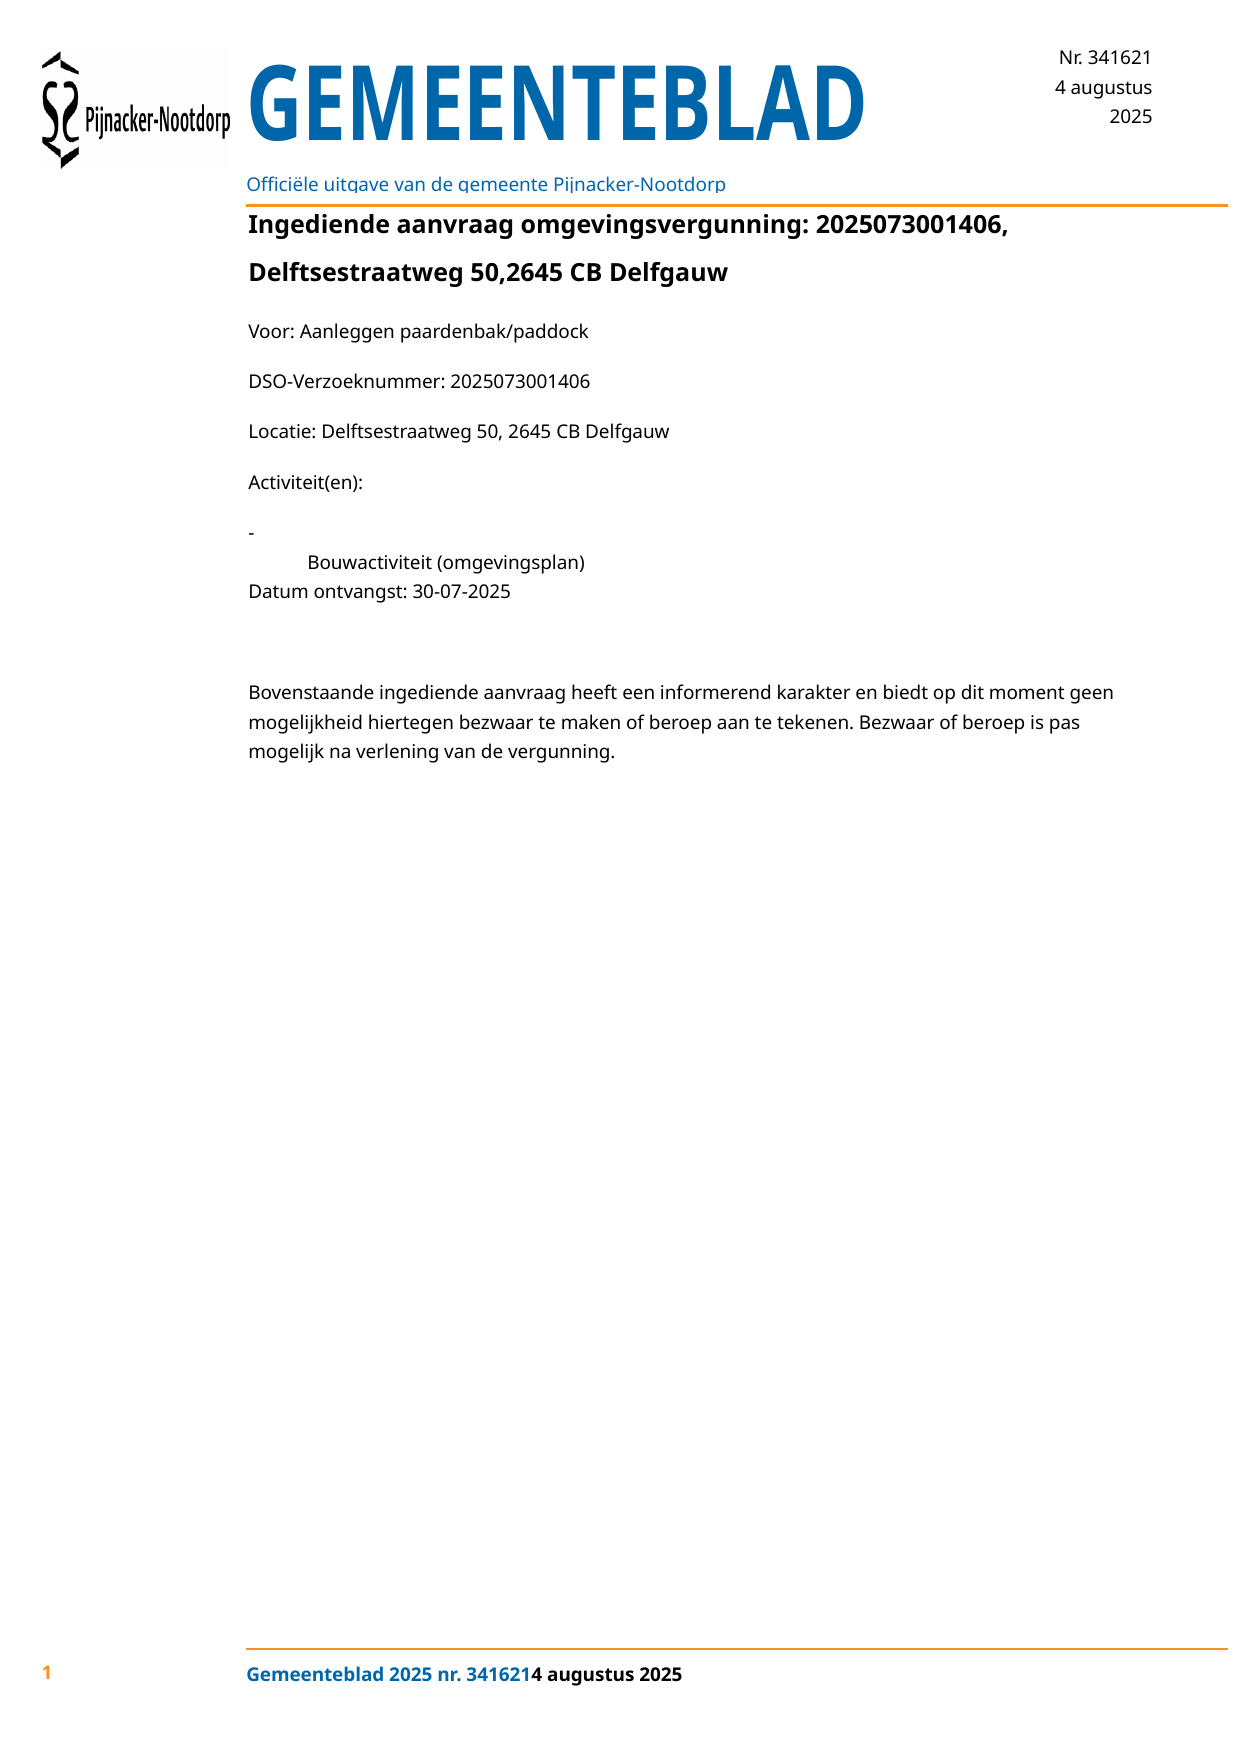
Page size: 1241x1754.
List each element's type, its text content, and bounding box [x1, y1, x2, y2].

text DSO-Verzoeknummer: 2025073001406 [248, 368, 1152, 394]
list Bouwactiviteit (omgevingsplan) [248, 549, 1152, 575]
text Locatie: Delftsestraatweg 50, 2645 CB Delfgauw [248, 419, 1152, 444]
picture [41, 47, 231, 172]
text Datum ontvangst: 30-07-2025 [248, 579, 1152, 604]
text Bovenstaande ingediende aanvraag heeft een informerend karakter en biedt op dit moment geen mogelijkheid hiertegen bezwaar te maken of beroep aan te tekenen. Bezwaar of beroep is pas mogelijk na verlening van de vergunning. [248, 679, 1152, 764]
text Activiteit(en): [248, 469, 1152, 495]
text Voor: Aanleggen paardenbak/paddock [248, 318, 1152, 344]
text Ingediende aanvraag omgevingsvergunning: 2025073001406, Delftsestraatweg 50,2645 CB Delfgauw [248, 207, 1152, 288]
